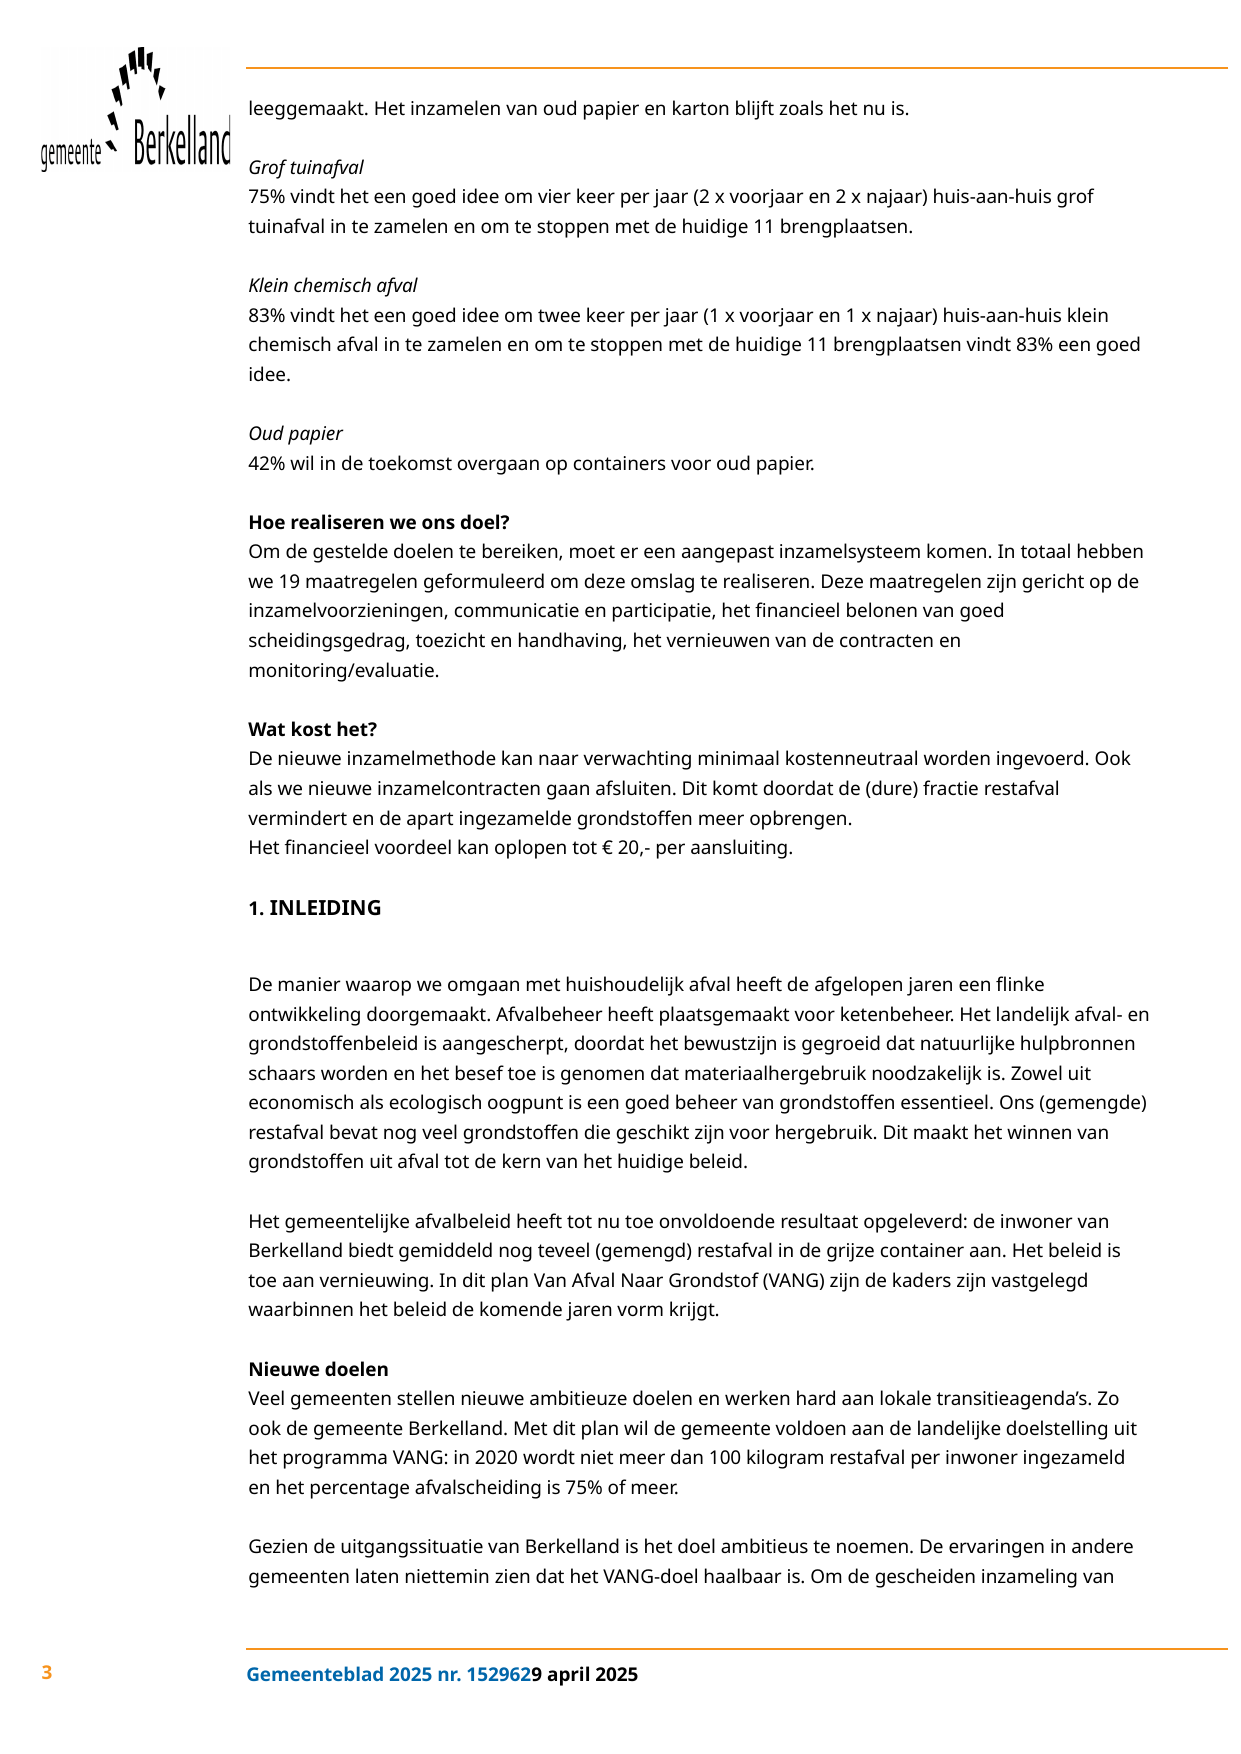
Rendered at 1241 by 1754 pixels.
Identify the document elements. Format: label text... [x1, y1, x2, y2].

text 75% vindt het een goed idee om vier keer per jaar (2 x voorjaar en 2 x najaar) huis-aan-huis grof tuinafval in te zamelen en om te stoppen met de huidige 11 brengplaatsen. [248, 183, 1152, 239]
text Nieuwe doelen [248, 1356, 1152, 1382]
text 1. INLEIDING [248, 893, 1152, 922]
text Om de gestelde doelen te bereiken, moet er een aangepast inzamelsysteem komen. In totaal hebben we 19 maatregelen geformuleerd om deze omslag te realiseren. Deze maatregelen zijn gericht op de inzamelvoorzieningen, communicatie en participatie, het financieel belonen van goed scheidingsgedrag, toezicht en handhaving, het vernieuwen van de contracten en monitoring/evaluatie. [248, 538, 1152, 683]
text Veel gemeenten stellen nieuwe ambitieuze doelen en werken hard aan lokale transitieagenda’s. Zo ook de gemeente Berkelland. Met dit plan wil de gemeente voldoen aan de landelijke doelstelling uit het programma VANG: in 2020 wordt niet meer dan 100 kilogram restafval per inwoner ingezameld en het percentage afvalscheiding is 75% of meer. [248, 1385, 1152, 1500]
text Het gemeentelijke afvalbeleid heeft tot nu toe onvoldoende resultaat opgeleverd: de inwoner van Berkelland biedt gemiddeld nog teveel (gemengd) restafval in de grijze container aan. Het beleid is toe aan vernieuwing. In dit plan Van Afval Naar Grondstof (VANG) zijn de kaders zijn vastgelegd waarbinnen het beleid de komende jaren vorm krijgt. [248, 1208, 1152, 1322]
text 83% vindt het een goed idee om twee keer per jaar (1 x voorjaar en 1 x najaar) huis-aan-huis klein chemisch afval in te zamelen en om te stoppen met de huidige 11 brengplaatsen vindt 83% een goed idee. [248, 302, 1152, 387]
text Klein chemisch afval [248, 272, 1152, 298]
text leeggemaakt. Het inzamelen van oud papier en karton blijft zoals het nu is. [248, 95, 1152, 121]
text Grof tuinafval [248, 154, 1152, 180]
text De manier waarop we omgaan met huishoudelijk afval heeft de afgelopen jaren een flinke ontwikkeling doorgemaakt. Afvalbeheer heeft plaatsgemaakt voor ketenbeheer. Het landelijk afval- en grondstoffenbeleid is aangescherpt, doordat het bewustzijn is gegroeid dat natuurlijke hulpbronnen schaars worden en het besef toe is genomen dat materiaalhergebruik noodzakelijk is. Zowel uit economisch als ecologisch oogpunt is een goed beheer van grondstoffen essentieel. Ons (gemengde) restafval bevat nog veel grondstoffen die geschikt zijn voor hergebruik. Dit maakt het winnen van grondstoffen uit afval tot de kern van het huidige beleid. [248, 971, 1152, 1174]
picture [41, 47, 231, 172]
text Gezien de uitgangssituatie van Berkelland is het doel ambitieus te noemen. De ervaringen in andere gemeenten laten niettemin zien dat het VANG-doel haalbaar is. Om de gescheiden inzameling van [248, 1533, 1152, 1589]
text Het financieel voordeel kan oplopen tot € 20,- per aansluiting. [248, 834, 1152, 860]
text Wat kost het? [248, 716, 1152, 742]
text 42% wil in de toekomst overgaan op containers voor oud papier. [248, 450, 1152, 476]
text Oud papier [248, 420, 1152, 446]
text De nieuwe inzamelmethode kan naar verwachting minimaal kostenneutraal worden ingevoerd. Ook als we nieuwe inzamelcontracten gaan afsluiten. Dit komt doordat de (dure) fractie restafval vermindert en de apart ingezamelde grondstoffen meer opbrengen. [248, 746, 1152, 831]
text Hoe realiseren we ons doel? [248, 509, 1152, 535]
